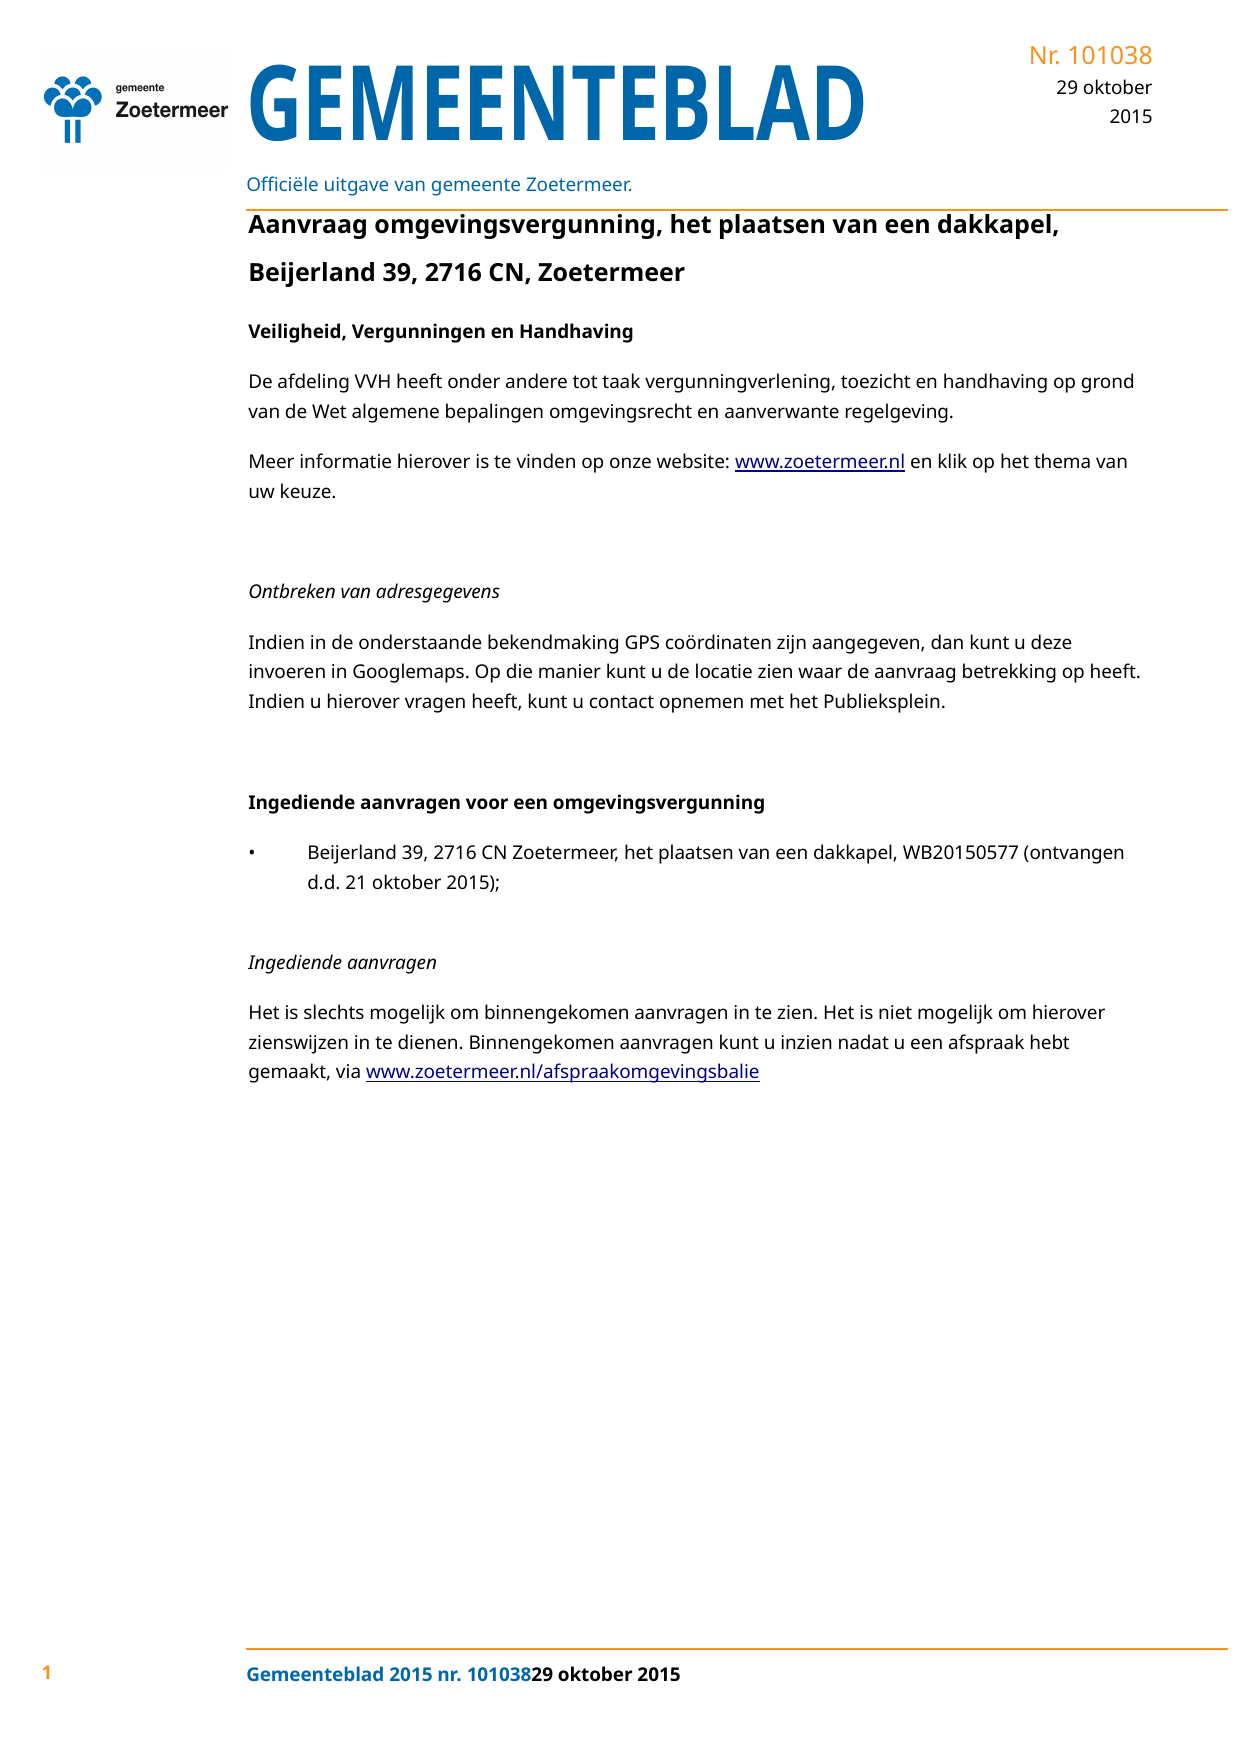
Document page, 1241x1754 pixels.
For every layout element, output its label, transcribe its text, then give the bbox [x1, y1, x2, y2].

text Veiligheid, Vergunningen en Handhaving [248, 318, 1152, 344]
text Ingediende aanvragen voor een omgevingsvergunning [248, 789, 1152, 815]
list Beijerland 39, 2716 CN Zoetermeer, het plaatsen van een dakkapel, WB20150577 (ontvangen d.d. 21 oktober 2015); [248, 839, 1152, 895]
picture [41, 47, 231, 172]
text Aanvraag omgevingsvergunning, het plaatsen van een dakkapel, Beijerland 39, 2716 CN, Zoetermeer [248, 211, 1152, 288]
text Indien in de onderstaande bekendmaking GPS coördinaten zijn aangegeven, dan kunt u deze invoeren in Googlemaps. Op die manier kunt u de locatie zien waar de aanvraag betrekking op heeft. Indien u hierover vragen heeft, kunt u contact opnemen met het Publieksplein. [248, 629, 1152, 714]
text Het is slechts mogelijk om binnengekomen aanvragen in te zien. Het is niet mogelijk om hierover zienswijzen in te dienen. Binnengekomen aanvragen kunt u inzien nadat u een afspraak hebt gemaakt, via www.zoetermeer.nl/afspraakomgevingsbalie [248, 999, 1152, 1084]
text Meer informatie hierover is te vinden op onze website: www.zoetermeer.nl en klik op het thema van uw keuze. [248, 448, 1152, 504]
text De afdeling VVH heeft onder andere tot taak vergunningverlening, toezicht en handhaving op grond van de Wet algemene bepalingen omgevingsrecht en aanverwante regelgeving. [248, 368, 1152, 424]
text Ingediende aanvragen [248, 949, 1152, 975]
text Ontbreken van adresgegevens [248, 579, 1152, 604]
